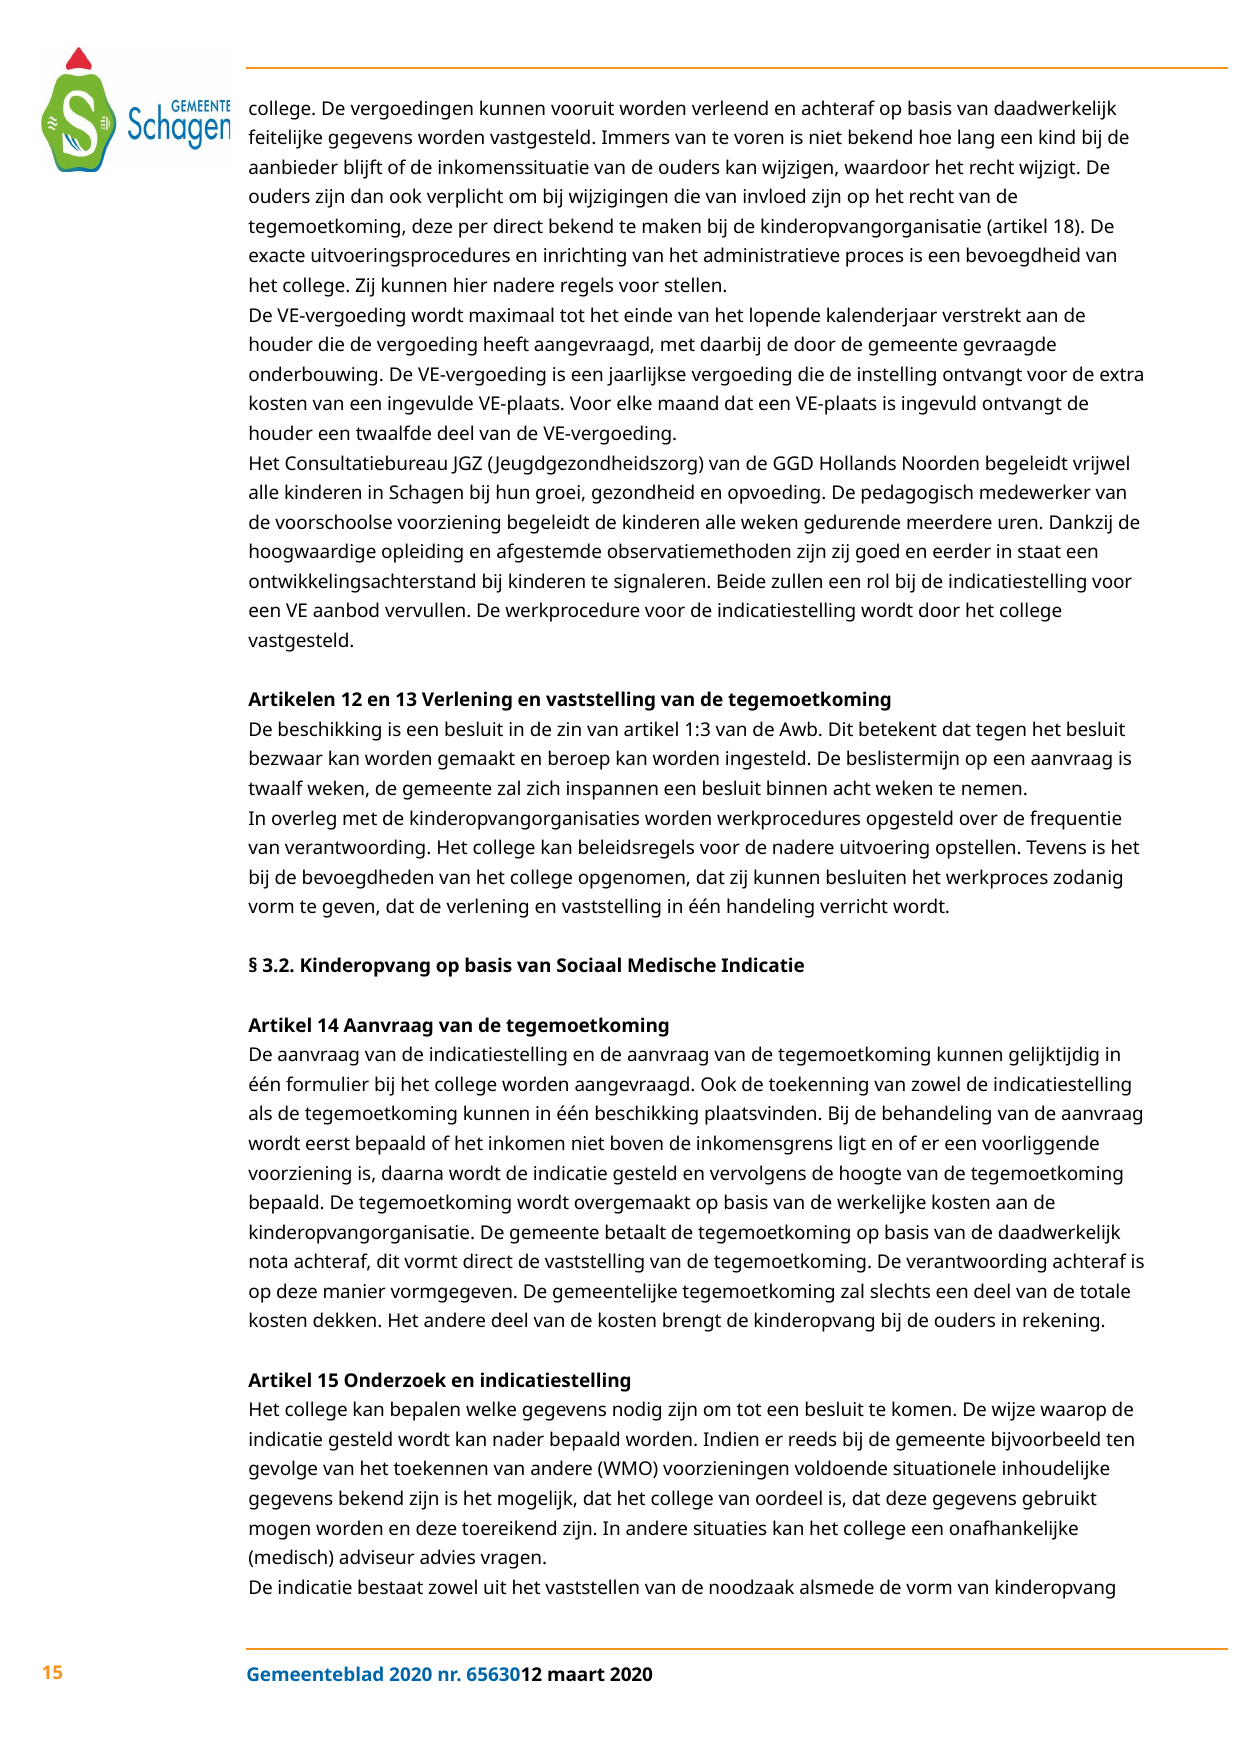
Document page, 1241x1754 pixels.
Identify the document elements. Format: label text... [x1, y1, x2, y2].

text De beschikking is een besluit in de zin van artikel 1:3 van de Awb. Dit betekent dat tegen het besluit bezwaar kan worden gemaakt en beroep kan worden ingesteld. De beslistermijn op een aanvraag is twaalf weken, de gemeente zal zich inspannen een besluit binnen acht weken te nemen. [248, 716, 1152, 801]
text De VE-vergoeding wordt maximaal tot het einde van het lopende kalenderjaar verstrekt aan de houder die de vergoeding heeft aangevraagd, met daarbij de door de gemeente gevraagde onderbouwing. De VE-vergoeding is een jaarlijkse vergoeding die de instelling ontvangt voor de extra kosten van een ingevulde VE-plaats. Voor elke maand dat een VE-plaats is ingevuld ontvangt de houder een twaalfde deel van de VE-vergoeding. [248, 302, 1152, 446]
text § 3.2. Kinderopvang op basis van Sociaal Medische Indicatie [248, 953, 1152, 978]
text Het Consultatiebureau JGZ (Jeugdgezondheidszorg) van de GGD Hollands Noorden begeleidt vrijwel alle kinderen in Schagen bij hun groei, gezondheid en opvoeding. De pedagogisch medewerker van de voorschoolse voorziening begeleidt de kinderen alle weken gedurende meerdere uren. Dankzij de hoogwaardige opleiding en afgestemde observatiemethoden zijn zij goed en eerder in staat een ontwikkelingsachterstand bij kinderen te signaleren. Beide zullen een rol bij de indicatiestelling voor een VE aanbod vervullen. De werkprocedure voor de indicatiestelling wordt door het college vastgesteld. [248, 450, 1152, 653]
text Artikel 14 Aanvraag van de tegemoetkoming [248, 1012, 1152, 1038]
picture [41, 47, 231, 172]
text In overleg met de kinderopvangorganisaties worden werkprocedures opgesteld over de frequentie van verantwoording. Het college kan beleidsregels voor de nadere uitvoering opstellen. Tevens is het bij de bevoegdheden van het college opgenomen, dat zij kunnen besluiten het werkproces zodanig vorm te geven, dat de verlening en vaststelling in één handeling verricht wordt. [248, 805, 1152, 919]
text college. De vergoedingen kunnen vooruit worden verleend en achteraf op basis van daadwerkelijk feitelijke gegevens worden vastgesteld. Immers van te voren is niet bekend hoe lang een kind bij de aanbieder blijft of de inkomenssituatie van de ouders kan wijzigen, waardoor het recht wijzigt. De ouders zijn dan ook verplicht om bij wijzigingen die van invloed zijn op het recht van de tegemoetkoming, deze per direct bekend te maken bij de kinderopvangorganisatie (artikel 18). De exacte uitvoeringsprocedures en inrichting van het administratieve proces is een bevoegdheid van het college. Zij kunnen hier nadere regels voor stellen. [248, 95, 1152, 298]
text De aanvraag van de indicatiestelling en de aanvraag van de tegemoetkoming kunnen gelijktijdig in één formulier bij het college worden aangevraagd. Ook de toekenning van zowel de indicatiestelling als de tegemoetkoming kunnen in één beschikking plaatsvinden. Bij de behandeling van de aanvraag wordt eerst bepaald of het inkomen niet boven de inkomensgrens ligt en of er een voorliggende voorziening is, daarna wordt de indicatie gesteld en vervolgens de hoogte van de tegemoetkoming bepaald. De tegemoetkoming wordt overgemaakt op basis van de werkelijke kosten aan de kinderopvangorganisatie. De gemeente betaalt de tegemoetkoming op basis van de daadwerkelijk nota achteraf, dit vormt direct de vaststelling van de tegemoetkoming. De verantwoording achteraf is op deze manier vormgegeven. De gemeentelijke tegemoetkoming zal slechts een deel van de totale kosten dekken. Het andere deel van de kosten brengt de kinderopvang bij de ouders in rekening. [248, 1041, 1152, 1333]
text Artikelen 12 en 13 Verlening en vaststelling van de tegemoetkoming [248, 686, 1152, 712]
text Het college kan bepalen welke gegevens nodig zijn om tot een besluit te komen. De wijze waarop de indicatie gesteld wordt kan nader bepaald worden. Indien er reeds bij de gemeente bijvoorbeeld ten gevolge van het toekennen van andere (WMO) voorzieningen voldoende situationele inhoudelijke gegevens bekend zijn is het mogelijk, dat het college van oordeel is, dat deze gegevens gebruikt mogen worden en deze toereikend zijn. In andere situaties kan het college een onafhankelijke (medisch) adviseur advies vragen. [248, 1396, 1152, 1570]
text De indicatie bestaat zowel uit het vaststellen van de noodzaak alsmede de vorm van kinderopvang [248, 1574, 1152, 1600]
text Artikel 15 Onderzoek en indicatiestelling [248, 1367, 1152, 1393]
